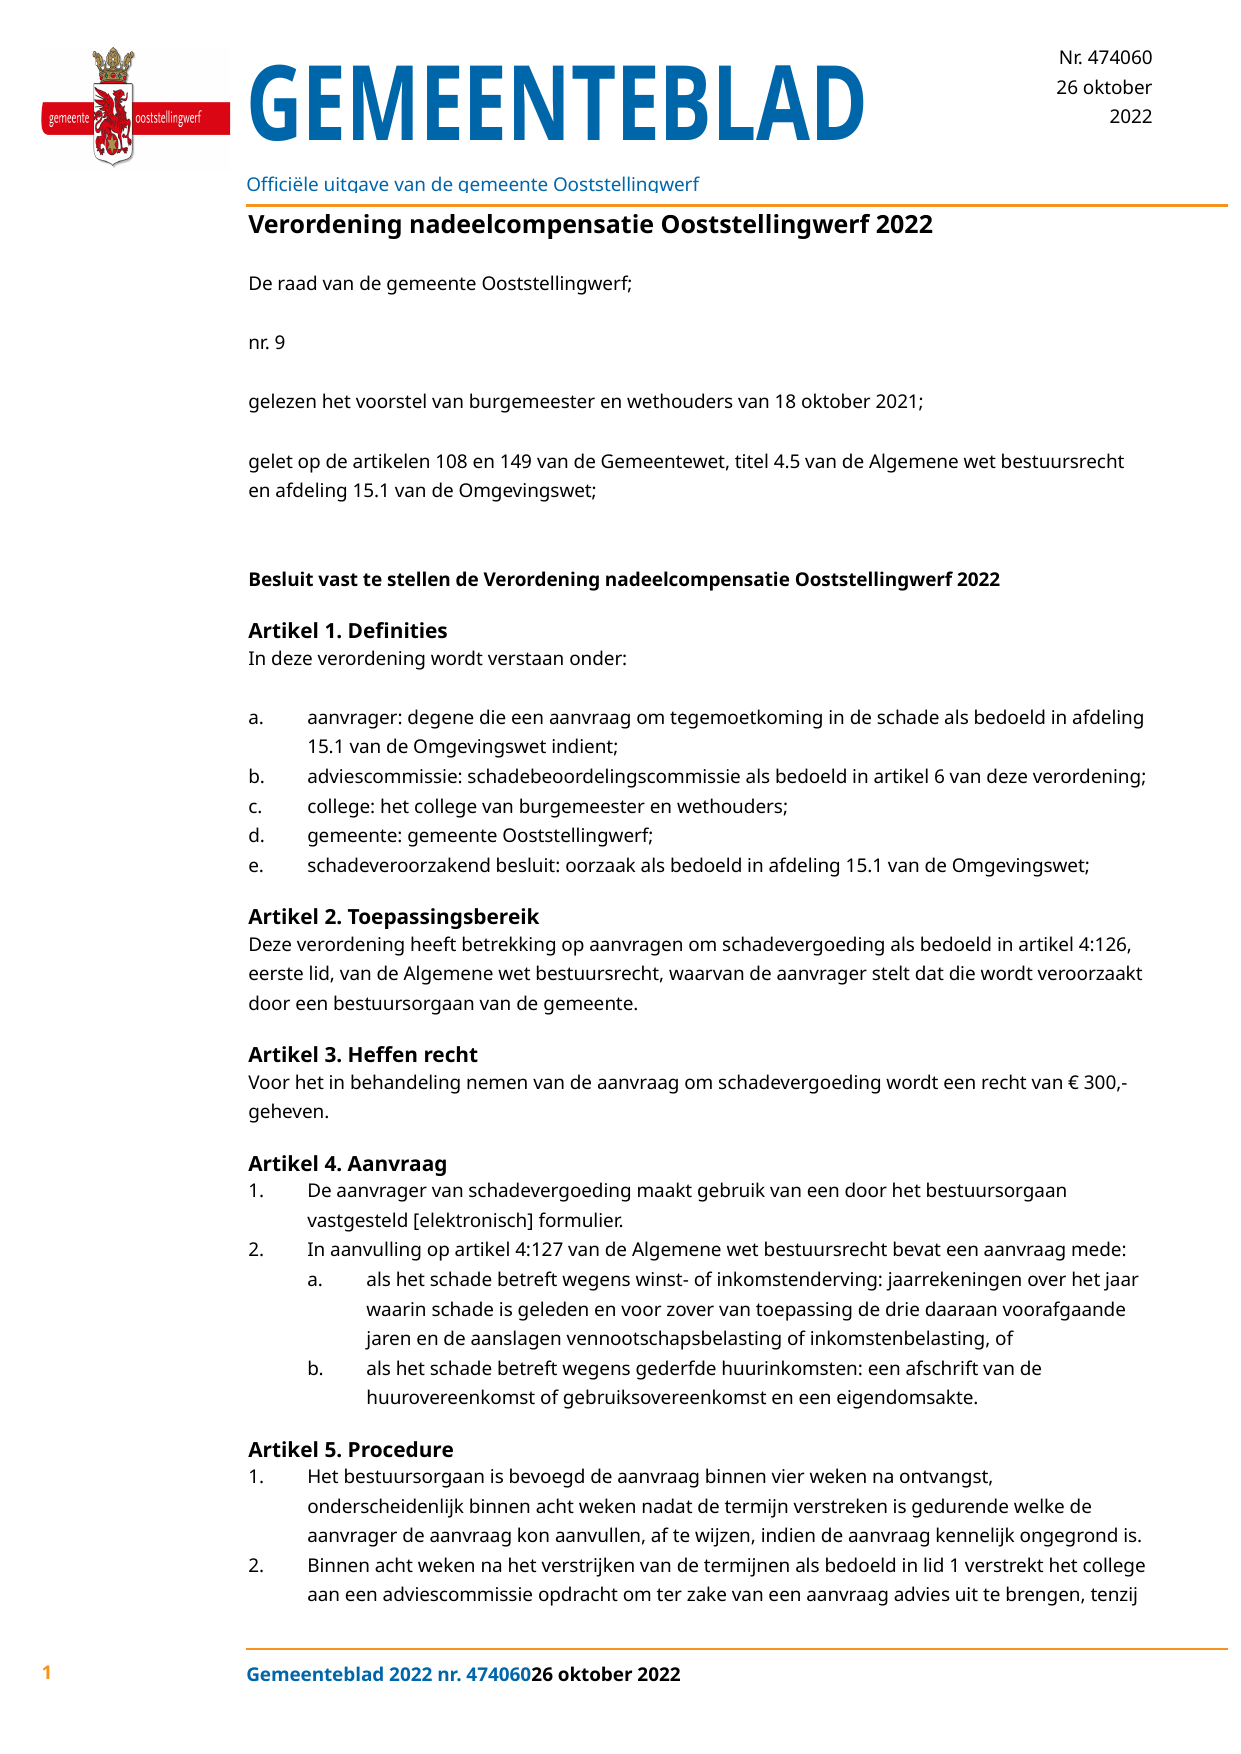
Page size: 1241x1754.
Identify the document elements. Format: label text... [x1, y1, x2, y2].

text Besluit vast te stellen de Verordening nadeelcompensatie Ooststellingwerf 2022 [248, 566, 1152, 592]
list als het schade betreft wegens gederfde huurinkomsten: een afschrift van de huurovereenkomst of gebruiksovereenkomst en een eigendomsakte. [307, 1355, 1152, 1410]
text en afdeling 15.1 van de Omgevingswet; [248, 477, 1152, 503]
list schadeveroorzakend besluit: oorzaak als bedoeld in afdeling 15.1 van de Omgevingswet; [248, 852, 1152, 878]
list aanvrager: degene die een aanvraag om tegemoetkoming in de schade als bedoeld in afdeling 15.1 van de Omgevingswet indient; [248, 704, 1152, 759]
text gelet op de artikelen 108 en 149 van de Gemeentewet, titel 4.5 van de Algemene wet bestuursrecht [248, 448, 1152, 473]
list als het schade betreft wegens winst- of inkomstenderving: jaarrekeningen over het jaar waarin schade is geleden en voor zover van toepassing de drie daaraan voorafgaande jaren en de aanslagen vennootschapsbelasting of inkomstenbelasting, of [307, 1266, 1152, 1351]
text Artikel 1. Definities [248, 617, 1152, 645]
list Binnen acht weken na het verstrijken van de termijnen als bedoeld in lid 1 verstrekt het college aan een adviescommissie opdracht om ter zake van een aanvraag advies uit te brengen, tenzij [248, 1552, 1152, 1607]
list In aanvulling op artikel 4:127 van de Algemene wet bestuursrecht bevat een aanvraag mede: [248, 1237, 1152, 1262]
text Voor het in behandeling nemen van de aanvraag om schadevergoeding wordt een recht van € 300,- geheven. [248, 1069, 1152, 1124]
text Artikel 3. Heffen recht [248, 1041, 1152, 1069]
text gelezen het voorstel van burgemeester en wethouders van 18 oktober 2021; [248, 389, 1152, 414]
text Deze verordening heeft betrekking op aanvragen om schadevergoeding als bedoeld in artikel 4:126, eerste lid, van de Algemene wet bestuursrecht, waarvan de aanvrager stelt dat die wordt veroorzaakt door een bestuursorgaan van de gemeente. [248, 931, 1152, 1016]
picture [41, 47, 231, 172]
text Artikel 4. Aanvraag [248, 1149, 1152, 1177]
text De raad van de gemeente Ooststellingwerf; [248, 270, 1152, 296]
text Verordening nadeelcompensatie Ooststellingwerf 2022 [248, 207, 1152, 241]
list adviescommissie: schadebeoordelingscommissie als bedoeld in artikel 6 van deze verordening; [248, 763, 1152, 789]
list college: het college van burgemeester en wethouders; [248, 793, 1152, 819]
text In deze verordening wordt verstaan onder: [248, 645, 1152, 671]
text Artikel 2. Toepassingsbereik [248, 902, 1152, 931]
list gemeente: gemeente Ooststellingwerf; [248, 822, 1152, 848]
text Artikel 5. Procedure [248, 1435, 1152, 1463]
list De aanvrager van schadevergoeding maakt gebruik van een door het bestuursorgaan vastgesteld [elektronisch] formulier. [248, 1177, 1152, 1233]
list Het bestuursorgaan is bevoegd de aanvraag binnen vier weken na ontvangst, onderscheidenlijk binnen acht weken nadat de termijn verstreken is gedurende welke de aanvrager de aanvraag kon aanvullen, af te wijzen, indien de aanvraag kennelijk ongegrond is. [248, 1463, 1152, 1548]
text nr. 9 [248, 329, 1152, 355]
